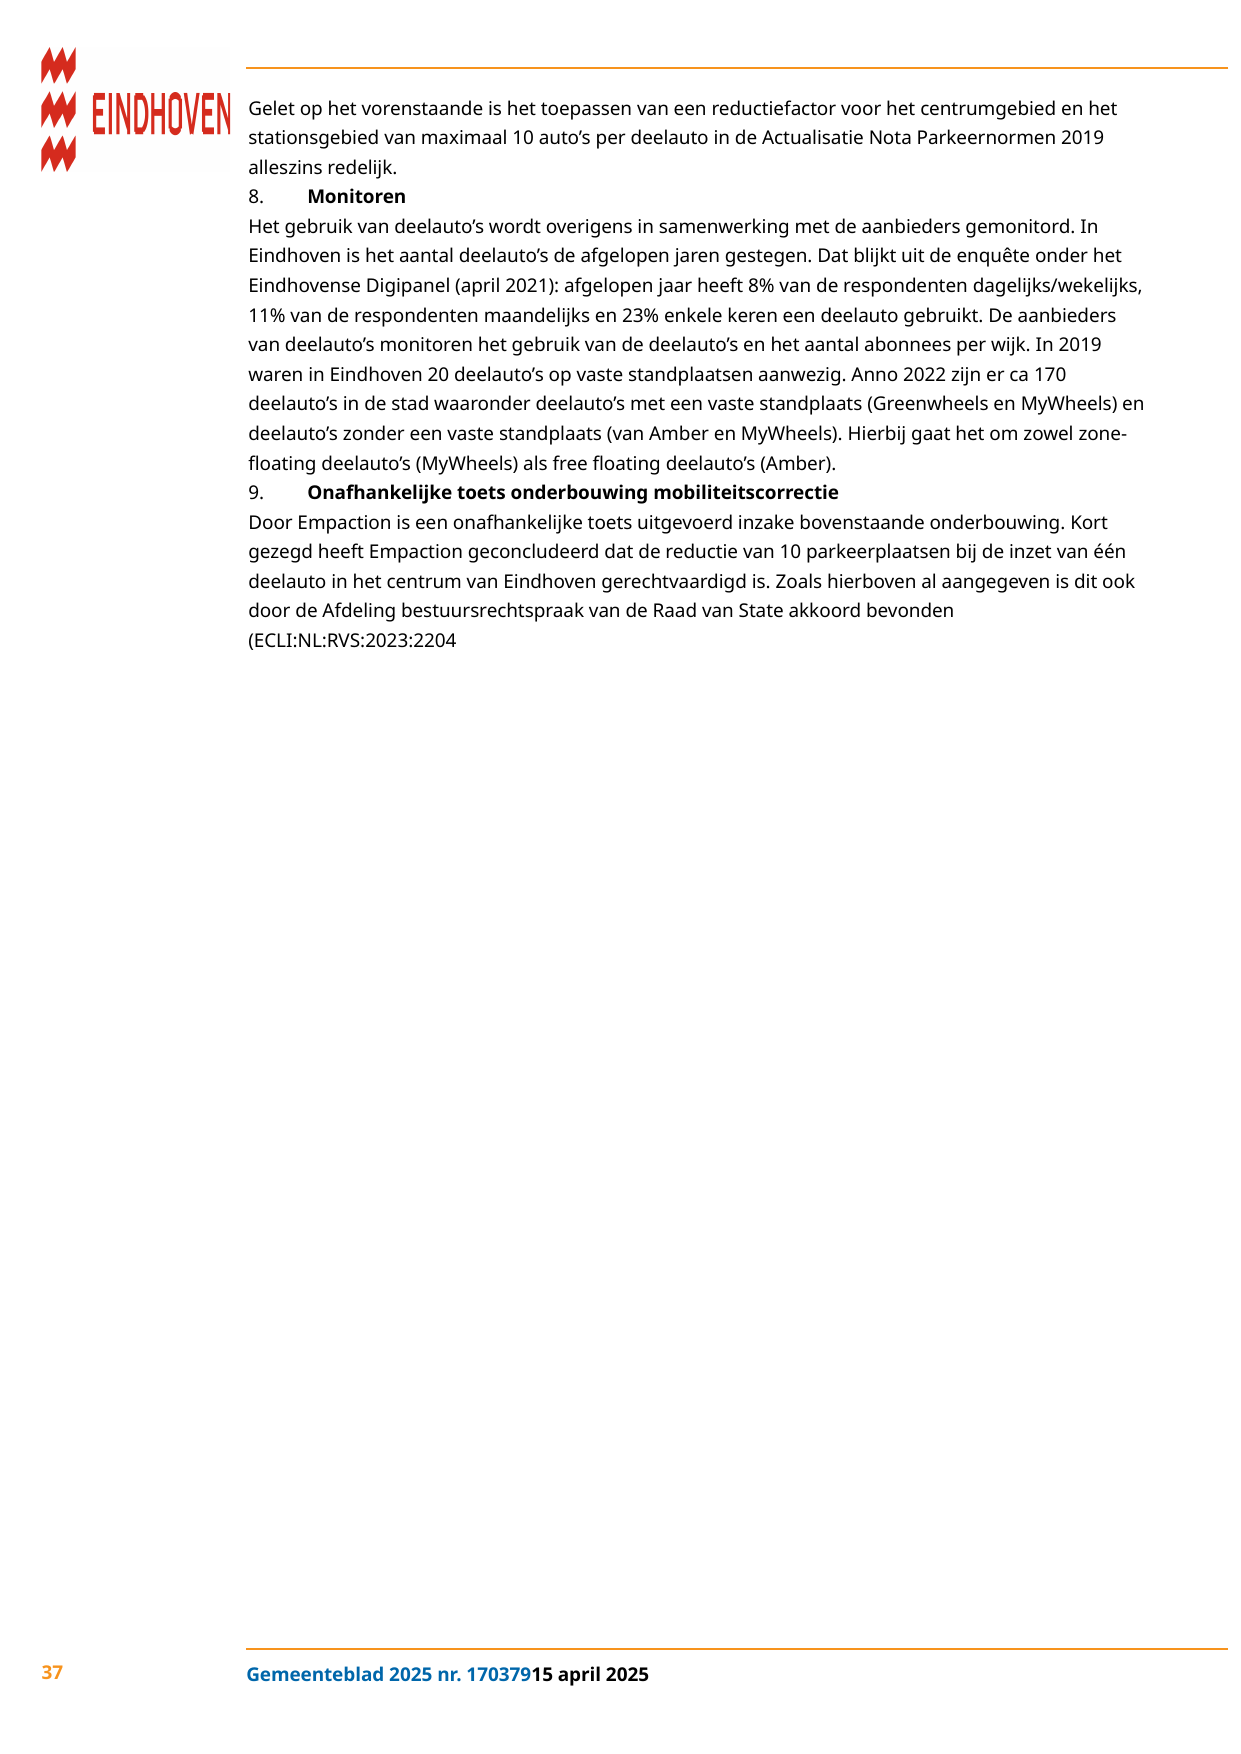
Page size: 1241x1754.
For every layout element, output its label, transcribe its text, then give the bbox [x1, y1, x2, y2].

list Monitoren [248, 183, 1152, 209]
text Door Empaction is een onafhankelijke toets uitgevoerd inzake bovenstaande onderbouwing. Kort gezegd heeft Empaction geconcludeerd dat de reductie van 10 parkeerplaatsen bij de inzet van één deelauto in het centrum van Eindhoven gerechtvaardigd is. Zoals hierboven al aangegeven is dit ook door de Afdeling bestuursrechtspraak van de Raad van State akkoord bevonden (ECLI:NL:RVS:2023:2204 [248, 509, 1152, 653]
list Onafhankelijke toets onderbouwing mobiliteitscorrectie [248, 479, 1152, 505]
text Het gebruik van deelauto’s wordt overigens in samenwerking met de aanbieders gemonitord. In Eindhoven is het aantal deelauto’s de afgelopen jaren gestegen. Dat blijkt uit de enquête onder het Eindhovense Digipanel (april 2021): afgelopen jaar heeft 8% van de respondenten dagelijks/wekelijks, 11% van de respondenten maandelijks en 23% enkele keren een deelauto gebruikt. De aanbieders van deelauto’s monitoren het gebruik van de deelauto’s en het aantal abonnees per wijk. In 2019 waren in Eindhoven 20 deelauto’s op vaste standplaatsen aanwezig. Anno 2022 zijn er ca 170 deelauto’s in de stad waaronder deelauto’s met een vaste standplaats (Greenwheels en MyWheels) en deelauto’s zonder een vaste standplaats (van Amber en MyWheels). Hierbij gaat het om zowel zone-floating deelauto’s (MyWheels) als free floating deelauto’s (Amber). [248, 213, 1152, 476]
text Gelet op het vorenstaande is het toepassen van een reductiefactor voor het centrumgebied en het stationsgebied van maximaal 10 auto’s per deelauto in de Actualisatie Nota Parkeernormen 2019 alleszins redelijk. [248, 95, 1152, 180]
picture [41, 47, 231, 172]
